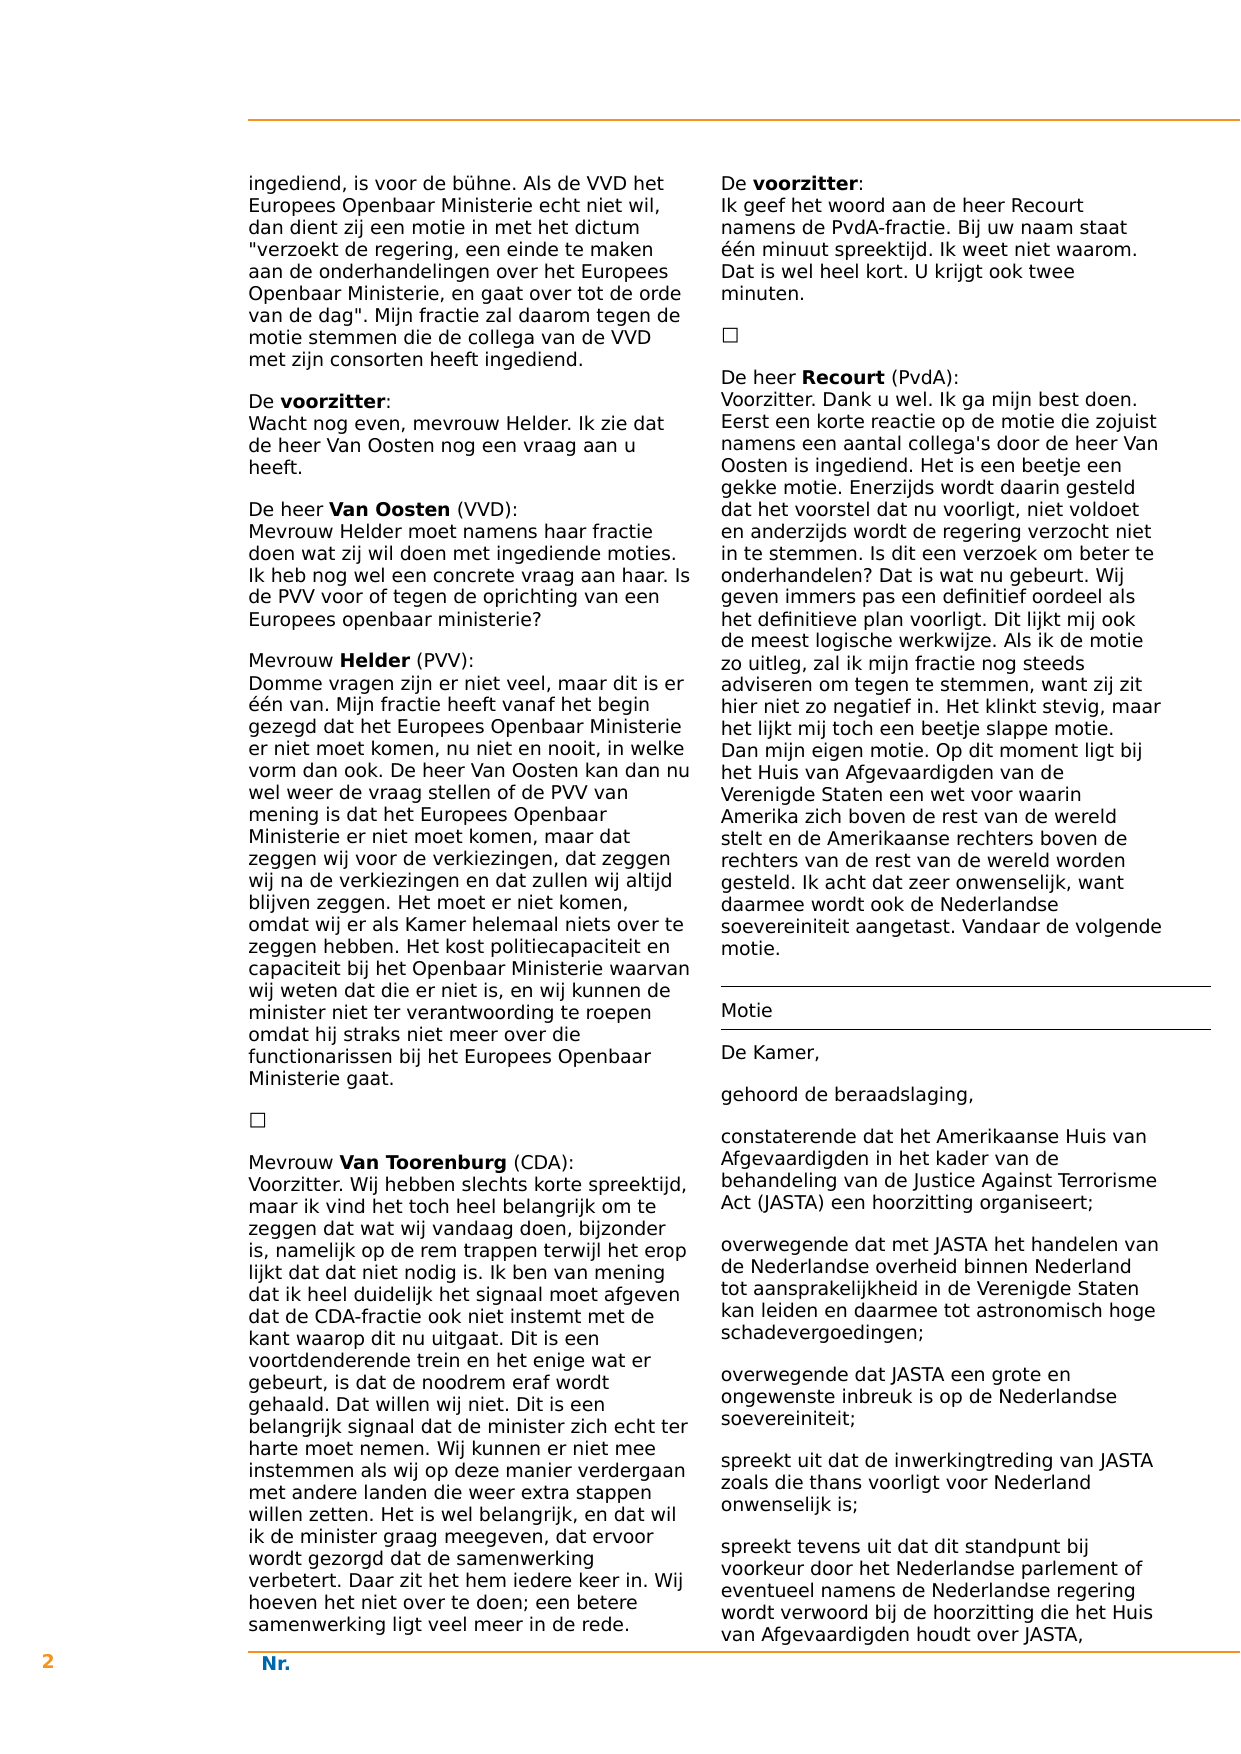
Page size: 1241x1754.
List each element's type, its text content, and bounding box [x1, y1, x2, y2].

text De voorzitter: [721, 173, 1163, 195]
text Dan mijn eigen motie. Op dit moment ligt bij het Huis van Afgevaardigden van de Verenigde Staten een wet voor waarin Amerika zich boven de rest van de wereld stelt en de Amerikaanse rechters boven de rechters van de rest van de wereld worden gesteld. Ik acht dat zeer onwenselijk, want daarmee wordt ook de Nederlandse soevereiniteit aangetast. Vandaar de volgende motie. [721, 740, 1163, 960]
text Motie [721, 1000, 1163, 1022]
text Ik geef het woord aan de heer Recourt namens de PvdA-fractie. Bij uw naam staat één minuut spreektijd. Ik weet niet waarom. Dat is wel heel kort. U krijgt ook twee minuten. [721, 195, 1163, 305]
text Mevrouw Helder (PVV): [248, 650, 691, 672]
text constaterende dat het Amerikaanse Huis van Afgevaardigden in het kader van de behandeling van de Justice Against Terrorisme Act (JASTA) een hoorzitting organiseert; [721, 1126, 1163, 1214]
text ingediend, is voor de bühne. Als de VVD het Europees Openbaar Ministerie echt niet wil, dan dient zij een motie in met het dictum "verzoekt de regering, een einde te maken aan de onderhandelingen over het Europees Openbaar Ministerie, en gaat over tot de orde van de dag". Mijn fractie zal daarom tegen de motie stemmen die de collega van de VVD met zijn consorten heeft ingediend. [248, 173, 691, 371]
text overwegende dat met JASTA het handelen van de Nederlandse overheid binnen Nederland tot aansprakelijkheid in de Verenigde Staten kan leiden en daarmee tot astronomisch hoge schadevergoedingen; [721, 1234, 1163, 1344]
text Eerst een korte reactie op de motie die zojuist namens een aantal collega's door de heer Van Oosten is ingediend. Het is een beetje een gekke motie. Enerzijds wordt daarin gesteld dat het voorstel dat nu voorligt, niet voldoet en anderzijds wordt de regering verzocht niet in te stemmen. Is dit een verzoek om beter te onderhandelen? Dat is wat nu gebeurt. Wij geven immers pas een definitief oordeel als het definitieve plan voorligt. Dit lijkt mij ook de meest logische werkwijze. Als ik de motie zo uitleg, zal ik mijn fractie nog steeds adviseren om tegen te stemmen, want zij zit hier niet zo negatief in. Het klinkt stevig, maar het lijkt mij toch een beetje slappe motie. [721, 411, 1163, 740]
text Voorzitter. Wij hebben slechts korte spreektijd, maar ik vind het toch heel belangrijk om te zeggen dat wat wij vandaag doen, bijzonder is, namelijk op de rem trappen terwijl het erop lijkt dat dat niet nodig is. Ik ben van mening dat ik heel duidelijk het signaal moet afgeven dat de CDA-fractie ook niet instemt met de kant waarop dit nu uitgaat. Dit is een voortdenderende trein en het enige wat er gebeurt, is dat de noodrem eraf wordt gehaald. Dat willen wij niet. Dit is een belangrijk signaal dat de minister zich echt ter harte moet nemen. Wij kunnen er niet mee instemmen als wij op deze manier verdergaan met andere landen die weer extra stappen willen zetten. Het is wel belangrijk, en dat wil ik de minister graag meegeven, dat ervoor wordt gezorgd dat de samenwerking verbetert. Daar zit het hem iedere keer in. Wij hoeven het niet over te doen; een betere samenwerking ligt veel meer in de rede. [248, 1174, 691, 1636]
text De Kamer, [721, 1042, 1163, 1064]
text Domme vragen zijn er niet veel, maar dit is er één van. Mijn fractie heeft vanaf het begin gezegd dat het Europees Openbaar Ministerie er niet moet komen, nu niet en nooit, in welke vorm dan ook. De heer Van Oosten kan dan nu wel weer de vraag stellen of de PVV van mening is dat het Europees Openbaar Ministerie er niet moet komen, maar dat zeggen wij voor de verkiezingen, dat zeggen wij na de verkiezingen en dat zullen wij altijd blijven zeggen. Het moet er niet komen, omdat wij er als Kamer helemaal niets over te zeggen hebben. Het kost politiecapaciteit en capaciteit bij het Openbaar Ministerie waarvan wij weten dat die er niet is, en wij kunnen de minister niet ter verantwoording te roepen omdat hij straks niet meer over die functionarissen bij het Europees Openbaar Ministerie gaat. [248, 672, 691, 1090]
text De voorzitter: [248, 391, 691, 413]
text De heer Van Oosten (VVD): [248, 498, 691, 521]
text overwegende dat JASTA een grote en ongewenste inbreuk is op de Nederlandse soevereiniteit; [721, 1364, 1163, 1430]
text Mevrouw Van Toorenburg (CDA): [248, 1152, 691, 1174]
text Voorzitter. Dank u wel. Ik ga mijn best doen. [721, 389, 1163, 411]
text spreekt uit dat de inwerkingtreding van JASTA zoals die thans voorligt voor Nederland onwenselijk is; [721, 1450, 1163, 1516]
text Mevrouw Helder moet namens haar fractie doen wat zij wil doen met ingediende moties. Ik heb nog wel een concrete vraag aan haar. Is de PVV voor of tegen de oprichting van een Europees openbaar ministerie? [248, 521, 691, 630]
text Wacht nog even, mevrouw Helder. Ik zie dat de heer Van Oosten nog een vraag aan u heeft. [248, 413, 691, 478]
text De heer Recourt (PvdA): [721, 367, 1163, 389]
text spreekt tevens uit dat dit standpunt bij voorkeur door het Nederlandse parlement of eventueel namens de Nederlandse regering wordt verwoord bij de hoorzitting die het Huis van Afgevaardigden houdt over JASTA, [721, 1536, 1163, 1646]
text ⬜ [721, 325, 1163, 347]
text gehoord de beraadslaging, [721, 1084, 1163, 1106]
text ⬜ [248, 1110, 691, 1132]
